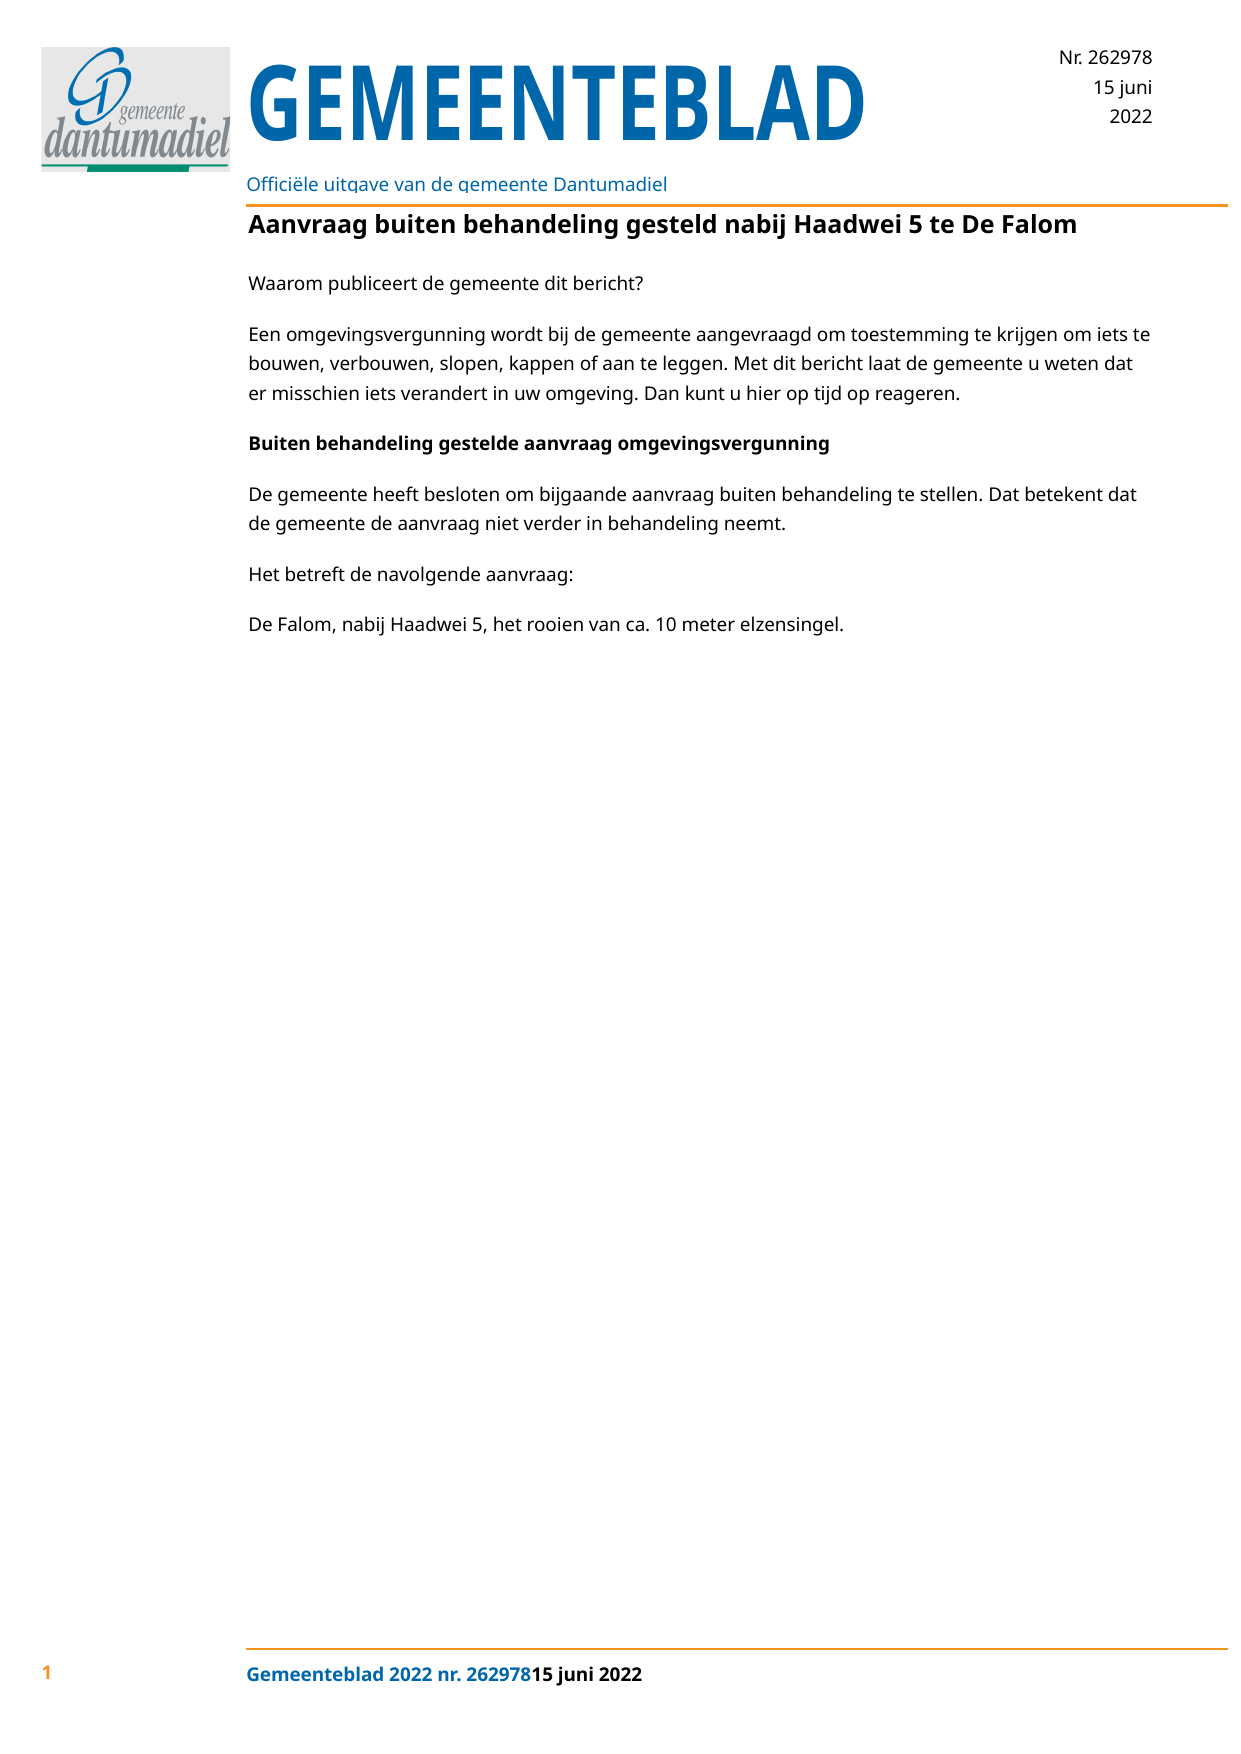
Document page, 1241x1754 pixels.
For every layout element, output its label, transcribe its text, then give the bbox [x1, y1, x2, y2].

text De Falom, nabij Haadwei 5, het rooien van ca. 10 meter elzensingel. [248, 611, 1152, 637]
text De gemeente heeft besloten om bijgaande aanvraag buiten behandeling te stellen. Dat betekent dat de gemeente de aanvraag niet verder in behandeling neemt. [248, 481, 1152, 536]
picture [41, 47, 231, 172]
text Buiten behandeling gestelde aanvraag omgevingsvergunning [248, 430, 1152, 456]
text Het betreft de navolgende aanvraag: [248, 561, 1152, 586]
text Aanvraag buiten behandeling gesteld nabij Haadwei 5 te De Falom [248, 207, 1152, 241]
text Waarom publiceert de gemeente dit bericht? [248, 270, 1152, 296]
text Een omgevingsvergunning wordt bij de gemeente aangevraagd om toestemming te krijgen om iets te bouwen, verbouwen, slopen, kappen of aan te leggen. Met dit bericht laat de gemeente u weten dat er misschien iets verandert in uw omgeving. Dan kunt u hier op tijd op reageren. [248, 321, 1152, 406]
